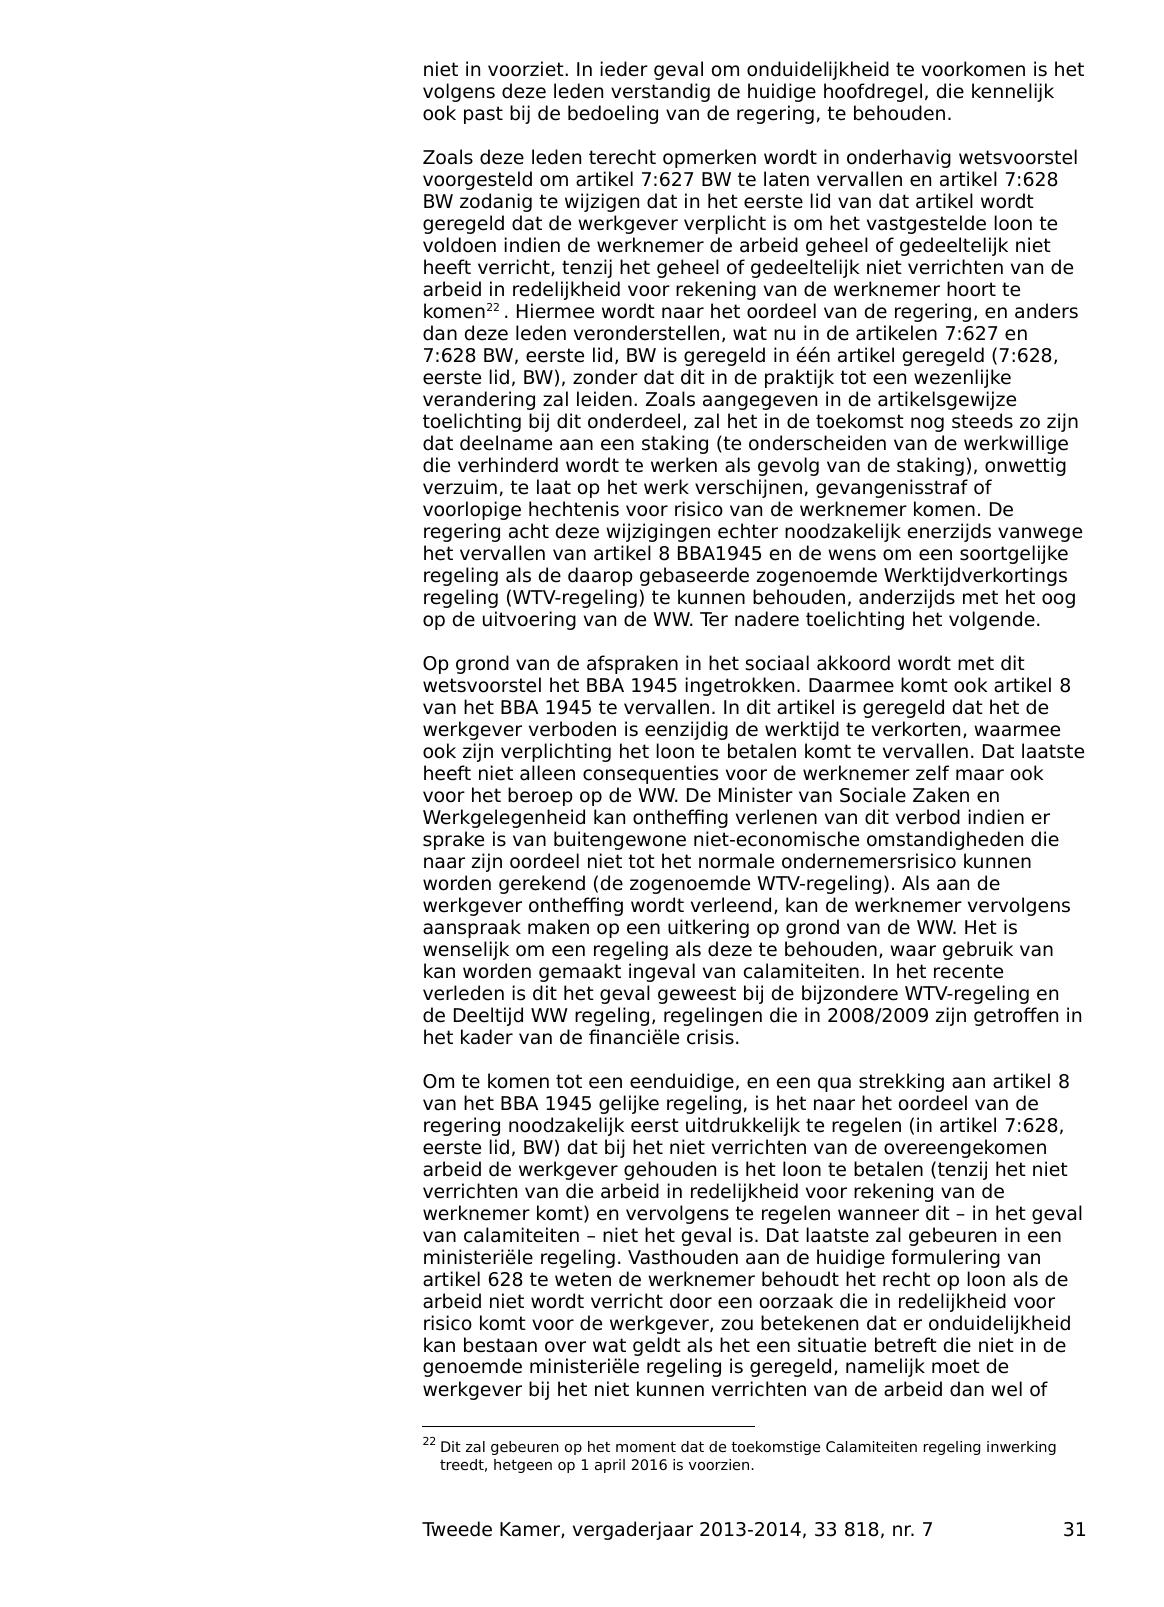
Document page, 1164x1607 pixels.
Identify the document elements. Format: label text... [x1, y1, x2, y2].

text Zoals deze leden terecht opmerken wordt in onderhavig wetsvoorstel voorgesteld om artikel 7:627 BW te laten vervallen en artikel 7:628 BW zodanig te wijzigen dat in het eerste lid van dat artikel wordt geregeld dat de werkgever verplicht is om het vastgestelde loon te voldoen indien de werknemer de arbeid geheel of gedeeltelijk niet heeft verricht, tenzij het geheel of gedeeltelijk niet verrichten van de arbeid in redelijkheid voor rekening van de werknemer hoort te komen. Hiermee wordt naar het oordeel van de regering, en anders dan deze leden veronderstellen, wat nu in de artikelen 7:627 en 7:628 BW, eerste lid, BW is geregeld in één artikel geregeld (7:628, eerste lid, BW), zonder dat dit in de praktijk tot een wezenlijke verandering zal leiden. Zoals aangegeven in de artikelsgewijze toelichting bij dit onderdeel, zal het in de toekomst nog steeds zo zijn dat deelname aan een staking (te onderscheiden van de werkwillige die verhinderd wordt te werken als gevolg van de staking), onwettig verzuim, te laat op het werk verschijnen, gevangenisstraf of voorlopige hechtenis voor risico van de werknemer komen. De regering acht deze wijzigingen echter noodzakelijk enerzijds vanwege het vervallen van artikel 8 BBA1945 en de wens om een soortgelijke regeling als de daarop gebaseerde zogenoemde Werktijdverkortings regeling (WTV-regeling) te kunnen behouden, anderzijds met het oog op de uitvoering van de WW. Ter nadere toelichting het volgende. [422, 147, 1087, 631]
text Om te komen tot een eenduidige, en een qua strekking aan artikel 8 van het BBA 1945 gelijke regeling, is het naar het oordeel van de regering noodzakelijk eerst uitdrukkelijk te regelen (in artikel 7:628, eerste lid, BW) dat bij het niet verrichten van de overeengekomen arbeid de werkgever gehouden is het loon te betalen (tenzij het niet verrichten van die arbeid in redelijkheid voor rekening van de werknemer komt) en vervolgens te regelen wanneer dit – in het geval van calamiteiten – niet het geval is. Dat laatste zal gebeuren in een ministeriële regeling. Vasthouden aan de huidige formulering van artikel 628 te weten de werknemer behoudt het recht op loon als de arbeid niet wordt verricht door een oorzaak die in redelijkheid voor risico komt voor de werkgever, zou betekenen dat er onduidelijkheid kan bestaan over wat geldt als het een situatie betreft die niet in de genoemde ministeriële regeling is geregeld, namelijk moet de werkgever bij het niet kunnen verrichten van de arbeid dan wel of [422, 1071, 1087, 1400]
text Op grond van de afspraken in het sociaal akkoord wordt met dit wetsvoorstel het BBA 1945 ingetrokken. Daarmee komt ook artikel 8 van het BBA 1945 te vervallen. In dit artikel is geregeld dat het de werkgever verboden is eenzijdig de werktijd te verkorten, waarmee ook zijn verplichting het loon te betalen komt te vervallen. Dat laatste heeft niet alleen consequenties voor de werknemer zelf maar ook voor het beroep op de WW. De Minister van Sociale Zaken en Werkgelegenheid kan ontheffing verlenen van dit verbod indien er sprake is van buitengewone niet-economische omstandigheden die naar zijn oordeel niet tot het normale ondernemersrisico kunnen worden gerekend (de zogenoemde WTV-regeling). Als aan de werkgever ontheffing wordt verleend, kan de werknemer vervolgens aanspraak maken op een uitkering op grond van de WW. Het is wenselijk om een regeling als deze te behouden, waar gebruik van kan worden gemaakt ingeval van calamiteiten. In het recente verleden is dit het geval geweest bij de bijzondere WTV-regeling en de Deeltijd WW regeling, regelingen die in 2008/2009 zijn getroffen in het kader van de financiële crisis. [422, 653, 1087, 1048]
text Dit zal gebeuren op het moment dat de toekomstige Calamiteiten regeling inwerking treedt, hetgeen op 1 april 2016 is voorzien. [422, 1435, 1087, 1474]
text niet in voorziet. In ieder geval om onduidelijkheid te voorkomen is het volgens deze leden verstandig de huidige hoofdregel, die kennelijk ook past bij de bedoeling van de regering, te behouden. [422, 59, 1087, 125]
